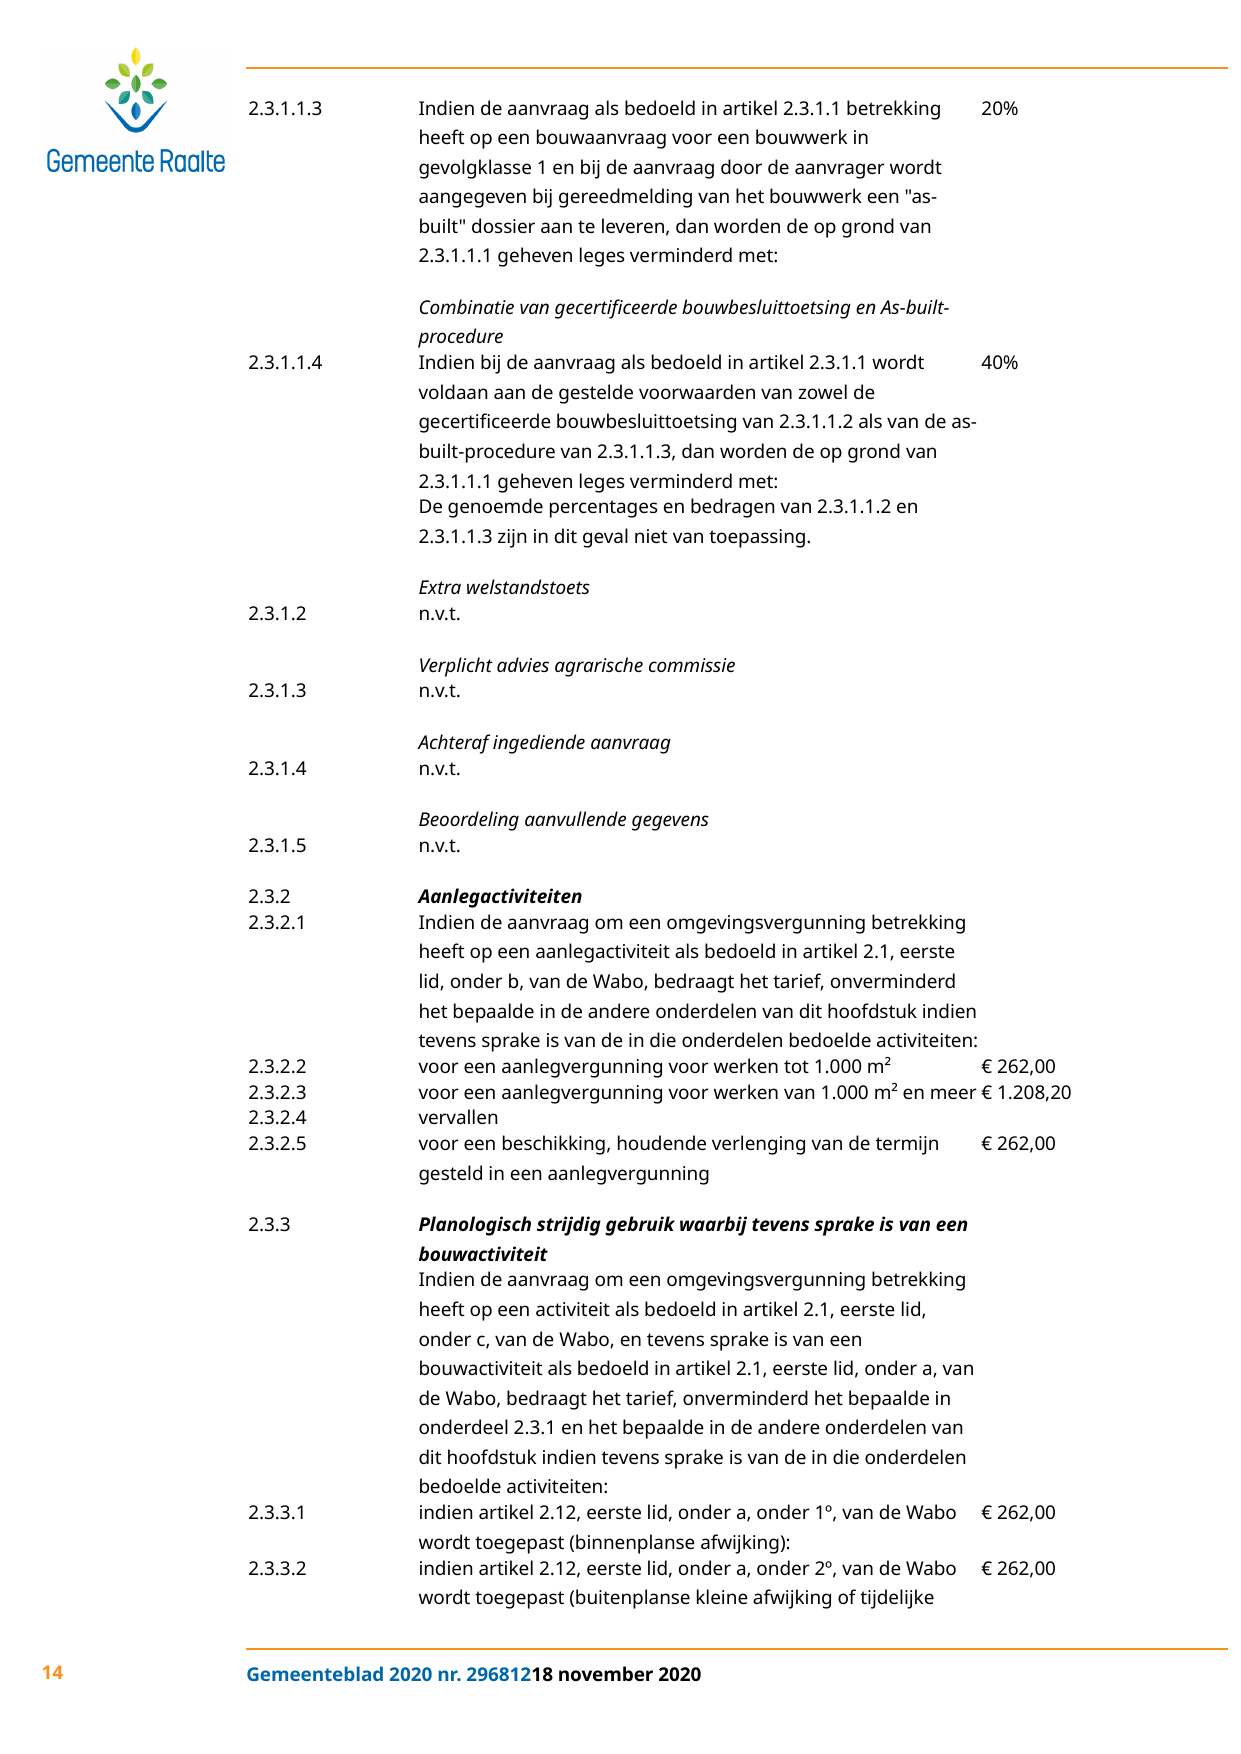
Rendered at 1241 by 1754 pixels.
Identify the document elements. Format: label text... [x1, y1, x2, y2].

table_cell [248, 494, 418, 549]
table_cell Indien de aanvraag om een omgevingsvergunning betrekking heeft op een activiteit als bedoeld in artikel 2.1, eerste lid, onder c, van de Wabo, en tevens sprake is van een bouwactiviteit als bedoeld in artikel 2.1, eerste lid, onder a, van de Wabo, bedraagt het tarief, onverminderd het bepaalde in onderdeel 2.3.1 en het bepaalde in de andere onderdelen van dit hoofdstuk indien tevens sprake is van de in die onderdelen bedoelde activiteiten: [418, 1267, 981, 1499]
table_cell [981, 832, 1152, 858]
table_cell [418, 780, 981, 806]
table_cell [981, 269, 1152, 294]
table_cell € 262,00 [981, 1130, 1152, 1186]
table_cell [248, 549, 418, 574]
table_cell [981, 678, 1152, 703]
table_cell 2.3.2.1 [248, 909, 418, 1053]
table_cell [981, 1267, 1152, 1499]
table_cell [981, 549, 1152, 574]
table_cell indien artikel 2.12, eerste lid, onder a, onder 2º, van de Wabo wordt toegepast (buitenplanse kleine afwijking of tijdelijke [418, 1555, 981, 1610]
table_cell 2.3.2 [248, 883, 418, 909]
table_cell 20% [981, 95, 1152, 268]
table_cell n.v.t. [418, 600, 981, 626]
table_cell [418, 1186, 981, 1211]
table_cell [981, 626, 1152, 652]
table_cell [981, 755, 1152, 780]
table_cell 2.3.1.5 [248, 832, 418, 858]
table_cell [981, 729, 1152, 755]
table_cell [981, 600, 1152, 626]
table_cell [248, 269, 418, 294]
table_cell 2.3.3 [248, 1211, 418, 1267]
table_cell [248, 780, 418, 806]
table_cell indien artikel 2.12, eerste lid, onder a, onder 1º, van de Wabo wordt toegepast (binnenplanse afwijking): [418, 1500, 981, 1555]
table_cell 2.3.2.5 [248, 1130, 418, 1186]
table_cell [248, 703, 418, 729]
table_cell [981, 883, 1152, 909]
table_cell 2.3.2.3 [248, 1079, 418, 1104]
table_cell [981, 806, 1152, 832]
table_cell 2.3.3.1 [248, 1500, 418, 1555]
table_cell 2.3.2.2 [248, 1053, 418, 1079]
table_cell [248, 1186, 418, 1211]
table_cell voor een beschikking, houdende verlenging van de termijn gesteld in een aanlegvergunning [418, 1130, 981, 1186]
table_cell 2.3.1.4 [248, 755, 418, 780]
table_cell Beoordeling aanvullende gegevens [418, 806, 981, 832]
table_cell Indien bij de aanvraag als bedoeld in artikel 2.3.1.1 wordt voldaan aan de gestelde voorwaarden van zowel de gecertificeerde bouwbesluittoetsing van 2.3.1.1.2 als van de as-built-procedure van 2.3.1.1.3, dan worden de op grond van 2.3.1.1.1 geheven leges verminderd met: [418, 350, 981, 493]
table_cell 40% [981, 350, 1152, 493]
table_cell vervallen [418, 1105, 981, 1130]
table_cell [981, 294, 1152, 349]
table_cell [418, 858, 981, 883]
table_cell n.v.t. [418, 832, 981, 858]
table_cell [248, 294, 418, 349]
table_cell Combinatie van gecertificeerde bouwbesluittoetsing en As-built-procedure [418, 294, 981, 349]
table_cell [418, 626, 981, 652]
table_cell [981, 1211, 1152, 1267]
table_cell [248, 652, 418, 677]
table_cell [981, 575, 1152, 600]
table_cell [981, 652, 1152, 677]
table_cell [981, 494, 1152, 549]
table_cell [248, 575, 418, 600]
table_cell [981, 1105, 1152, 1130]
table_cell € 262,00 [981, 1555, 1152, 1610]
table_cell De genoemde percentages en bedragen van 2.3.1.1.2 en 2.3.1.1.3 zijn in dit geval niet van toepassing. [418, 494, 981, 549]
table_cell [981, 703, 1152, 729]
picture [41, 47, 231, 172]
table_cell 2.3.1.1.4 [248, 350, 418, 493]
table_cell [418, 549, 981, 574]
table_cell [981, 780, 1152, 806]
table_cell [418, 703, 981, 729]
table_cell 2.3.2.4 [248, 1105, 418, 1130]
table_cell n.v.t. [418, 678, 981, 703]
table_cell [418, 269, 981, 294]
table_cell Indien de aanvraag om een omgevingsvergunning betrekking heeft op een aanlegactiviteit als bedoeld in artikel 2.1, eerste lid, onder b, van de Wabo, bedraagt het tarief, onverminderd het bepaalde in de andere onderdelen van dit hoofdstuk indien tevens sprake is van de in die onderdelen bedoelde activiteiten: [418, 909, 981, 1053]
table_cell [981, 858, 1152, 883]
table_cell Indien de aanvraag als bedoeld in artikel 2.3.1.1 betrekking heeft op een bouwaanvraag voor een bouwwerk in gevolgklasse 1 en bij de aanvraag door de aanvrager wordt aangegeven bij gereedmelding van het bouwwerk een "as-built" dossier aan te leveren, dan worden de op grond van 2.3.1.1.1 geheven leges verminderd met: [418, 95, 981, 268]
table_cell [981, 909, 1152, 1053]
table_cell n.v.t. [418, 755, 981, 780]
table_cell [248, 1267, 418, 1499]
table_cell 2.3.3.2 [248, 1555, 418, 1610]
table_cell € 262,00 [981, 1053, 1152, 1079]
table_cell Aanlegactiviteiten [418, 883, 981, 909]
table_cell Planologisch strijdig gebruik waarbij tevens sprake is van een bouwactiviteit [418, 1211, 981, 1267]
table_cell [248, 806, 418, 832]
table_cell 2.3.1.3 [248, 678, 418, 703]
table_cell Verplicht advies agrarische commissie [418, 652, 981, 677]
table_cell [248, 729, 418, 755]
table_cell 2.3.1.2 [248, 600, 418, 626]
table_cell € 1.208,20 [981, 1079, 1152, 1104]
table_cell voor een aanlegvergunning voor werken tot 1.000 m² [418, 1053, 981, 1079]
table_cell [248, 858, 418, 883]
table_cell voor een aanlegvergunning voor werken van 1.000 m² en meer [418, 1079, 981, 1104]
table_cell [981, 1186, 1152, 1211]
table_cell Achteraf ingediende aanvraag [418, 729, 981, 755]
table_cell 2.3.1.1.3 [248, 95, 418, 268]
table_cell € 262,00 [981, 1500, 1152, 1555]
table_cell [248, 626, 418, 652]
table_cell Extra welstandstoets [418, 575, 981, 600]
